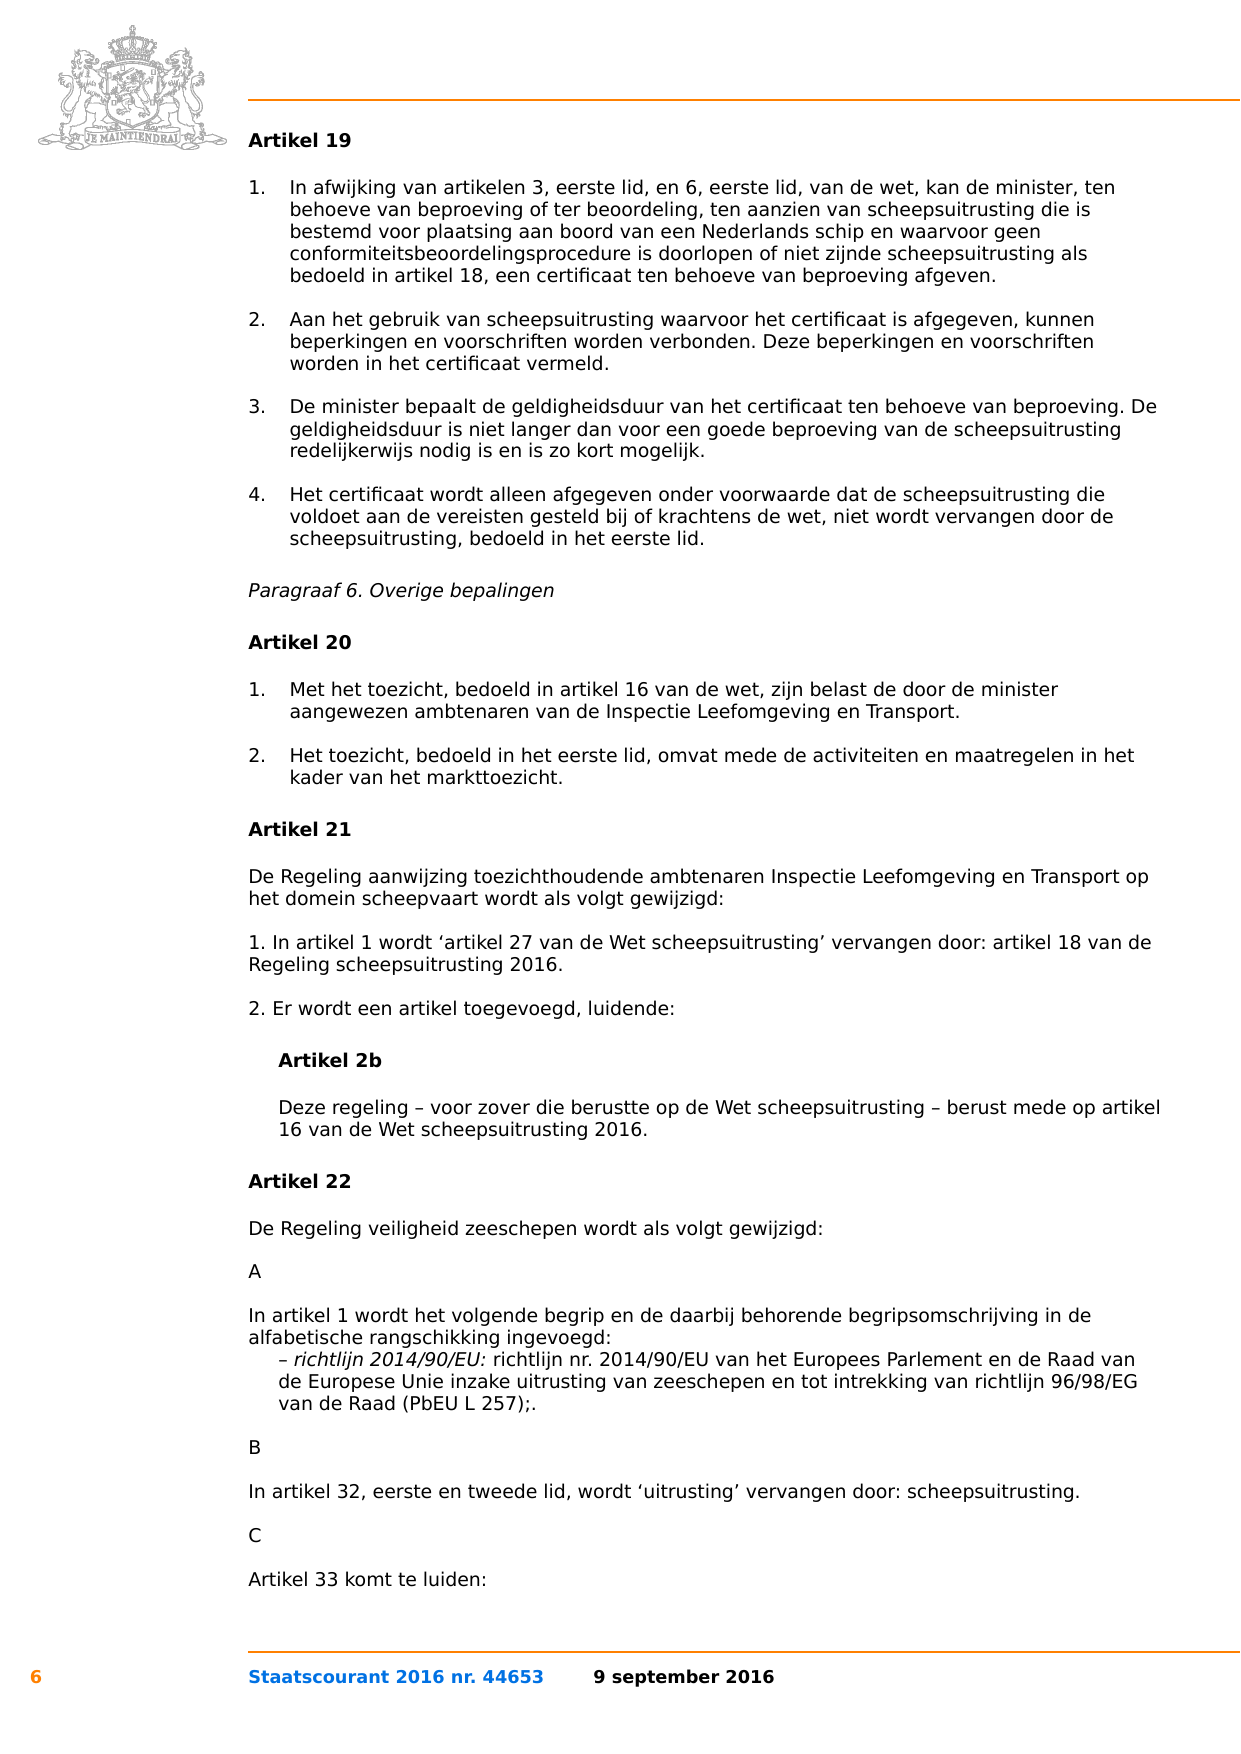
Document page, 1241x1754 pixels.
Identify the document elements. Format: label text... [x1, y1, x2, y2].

subtitle Artikel 20 [248, 632, 1163, 654]
text B [248, 1437, 1163, 1459]
text De Regeling aanwijzing toezichthoudende ambtenaren Inspectie Leefomgeving en Transport op het domein scheepvaart wordt als volgt gewijzigd: [248, 866, 1163, 910]
text Deze regeling – voor zover die berustte op de Wet scheepsuitrusting – berust mede op artikel 16 van de Wet scheepsuitrusting 2016. [278, 1097, 1163, 1141]
text A [248, 1261, 1163, 1283]
text 2. Het toezicht, bedoeld in het eerste lid, omvat mede de activiteiten en maatregelen in het kader van het markttoezicht. [248, 745, 1163, 789]
text De Regeling veiligheid zeeschepen wordt als volgt gewijzigd: [248, 1217, 1163, 1239]
subtitle Artikel 21 [248, 819, 1163, 841]
text In artikel 32, eerste en tweede lid, wordt ‘uitrusting’ vervangen door: scheepsuitrusting. [248, 1481, 1163, 1503]
text 2. Er wordt een artikel toegevoegd, luidende: [248, 998, 1163, 1019]
text – richtlijn 2014/90/EU: richtlijn nr. 2014/90/EU van het Europees Parlement en de Raad van de Europese Unie inzake uitrusting van zeeschepen en tot intrekking van richtlijn 96/98/EG van de Raad (PbEU L 257);. [278, 1349, 1163, 1415]
text 3. De minister bepaalt de geldigheidsduur van het certificaat ten behoeve van beproeving. De geldigheidsduur is niet langer dan voor een goede beproeving van de scheepsuitrusting redelijkerwijs nodig is en is zo kort mogelijk. [248, 396, 1163, 462]
text Artikel 33 komt te luiden: [248, 1568, 1163, 1591]
text 4. Het certificaat wordt alleen afgegeven onder voorwaarde dat de scheepsuitrusting die voldoet aan de vereisten gesteld bij of krachtens de wet, niet wordt vervangen door de scheepsuitrusting, bedoeld in het eerste lid. [248, 484, 1163, 550]
text In artikel 1 wordt het volgende begrip en de daarbij behorende begripsomschrijving in de alfabetische rangschikking ingevoegd: [248, 1305, 1163, 1349]
subtitle Artikel 22 [248, 1171, 1163, 1192]
subtitle Artikel 2b [278, 1049, 1163, 1072]
picture [38, 25, 227, 150]
text C [248, 1525, 1163, 1547]
text 1. In artikel 1 wordt ‘artikel 27 van de Wet scheepsuitrusting’ vervangen door: artikel 18 van de Regeling scheepsuitrusting 2016. [248, 932, 1163, 976]
subtitle Artikel 19 [248, 130, 1163, 152]
text 2. Aan het gebruik van scheepsuitrusting waarvoor het certificaat is afgegeven, kunnen beperkingen en voorschriften worden verbonden. Deze beperkingen en voorschriften worden in het certificaat vermeld. [248, 309, 1163, 374]
subtitle Paragraaf 6. Overige bepalingen [248, 580, 1163, 602]
text 1. In afwijking van artikelen 3, eerste lid, en 6, eerste lid, van de wet, kan de minister, ten behoeve van beproeving of ter beoordeling, ten aanzien van scheepsuitrusting die is bestemd voor plaatsing aan boord van een Nederlands schip en waarvoor geen conformiteitsbeoordelingsprocedure is doorlopen of niet zijnde scheepsuitrusting als bedoeld in artikel 18, een certificaat ten behoeve van beproeving afgeven. [248, 177, 1163, 287]
text 1. Met het toezicht, bedoeld in artikel 16 van de wet, zijn belast de door de minister aangewezen ambtenaren van de Inspectie Leefomgeving en Transport. [248, 679, 1163, 723]
